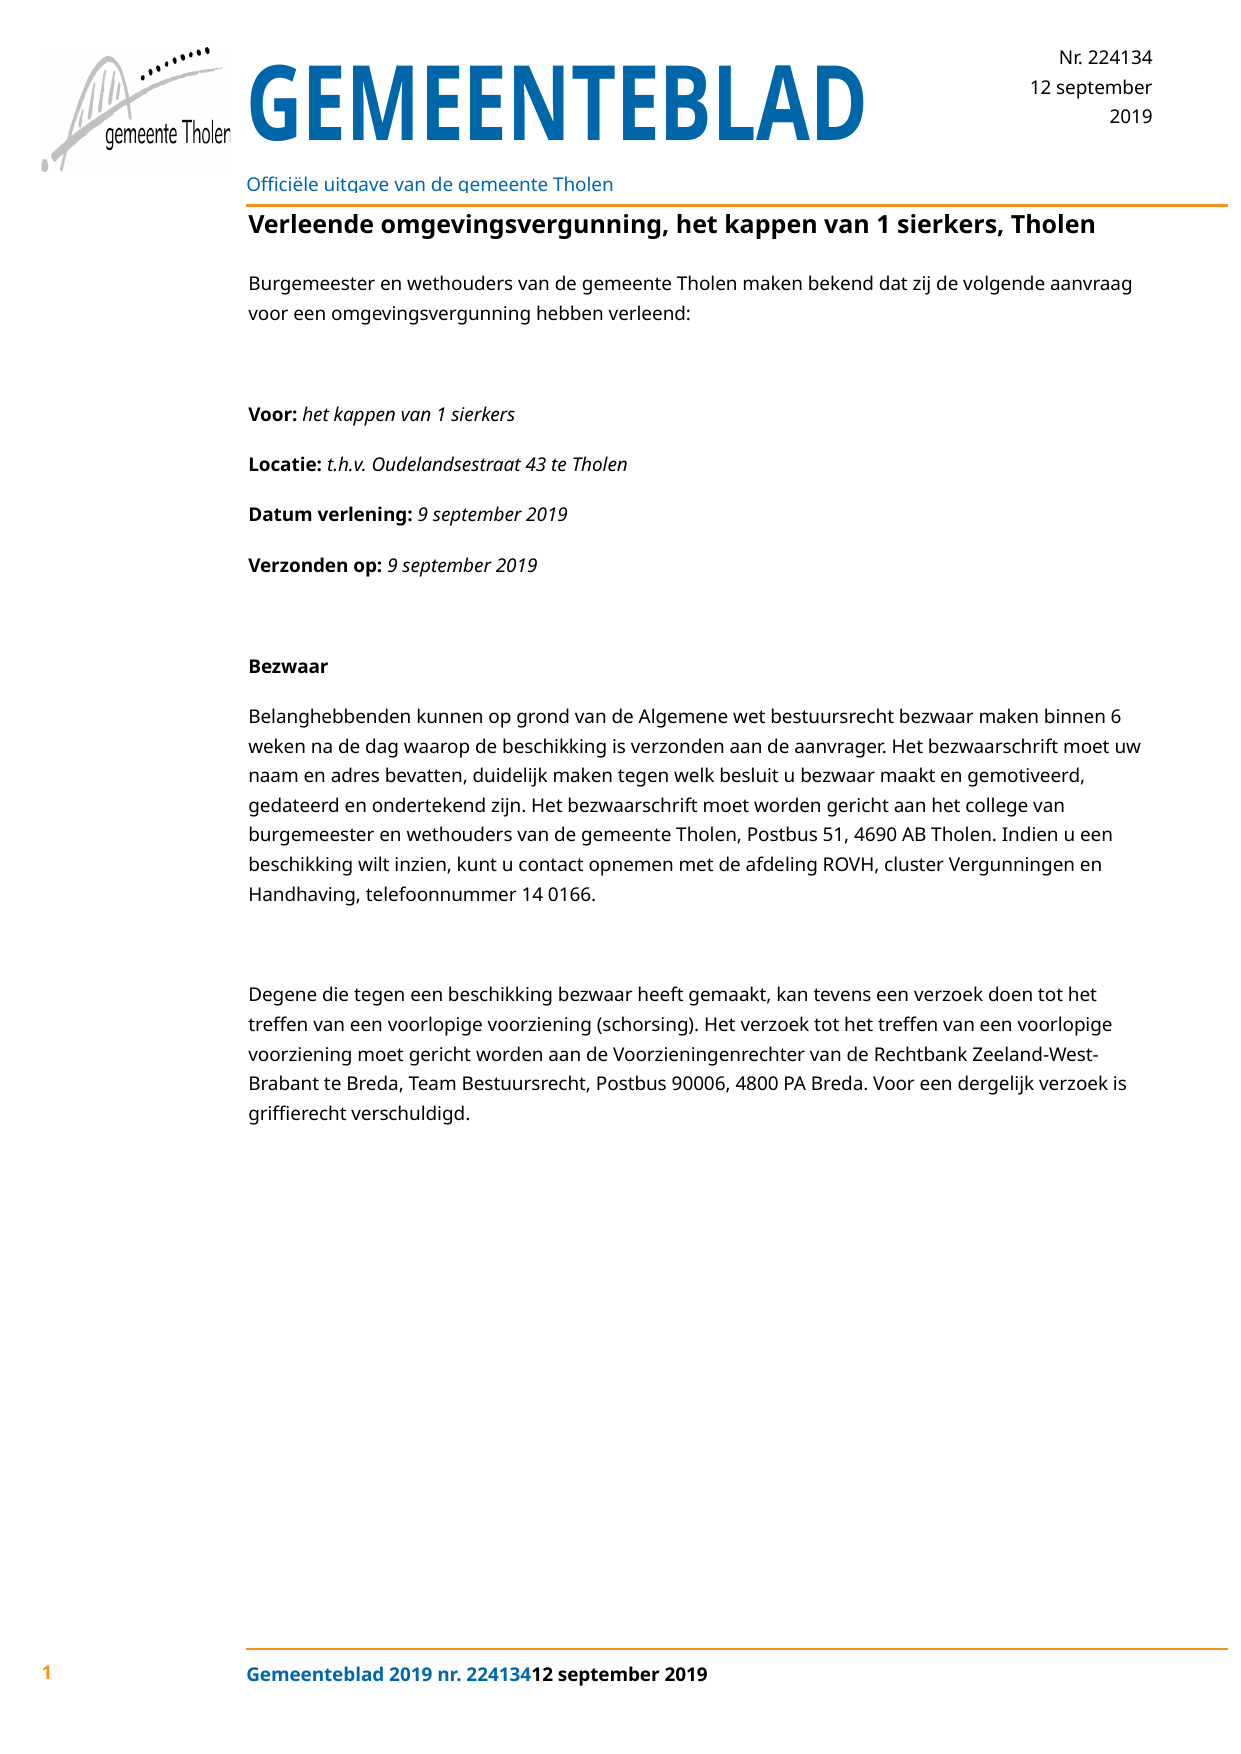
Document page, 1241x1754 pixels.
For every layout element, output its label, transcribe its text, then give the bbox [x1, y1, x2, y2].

text Locatie: t.h.v. Oudelandsestraat 43 te Tholen [248, 451, 1152, 477]
picture [41, 47, 231, 172]
text Degene die tegen een beschikking bezwaar heeft gemaakt, kan tevens een verzoek doen tot het treffen van een voorlopige voorziening (schorsing). Het verzoek tot het treffen van een voorlopige voorziening moet gericht worden aan de Voorzieningenrechter van de Rechtbank Zeeland-West-Brabant te Breda, Team Bestuursrecht, Postbus 90006, 4800 PA Breda. Voor een dergelijk verzoek is griffierecht verschuldigd. [248, 982, 1152, 1126]
text Verleende omgevingsvergunning, het kappen van 1 sierkers, Tholen [248, 207, 1152, 241]
text Bezwaar [248, 653, 1152, 678]
text Burgemeester en wethouders van de gemeente Tholen maken bekend dat zij de volgende aanvraag voor een omgevingsvergunning hebben verleend: [248, 270, 1152, 326]
text Verzonden op: 9 september 2019 [248, 552, 1152, 578]
text Voor: het kappen van 1 sierkers [248, 401, 1152, 426]
text Belanghebbenden kunnen op grond van de Algemene wet bestuursrecht bezwaar maken binnen 6 weken na de dag waarop de beschikking is verzonden aan de aanvrager. Het bezwaarschrift moet uw naam en adres bevatten, duidelijk maken tegen welk besluit u bezwaar maakt en gemotiveerd, gedateerd en ondertekend zijn. Het bezwaarschrift moet worden gericht aan het college van burgemeester en wethouders van de gemeente Tholen, Postbus 51, 4690 AB Tholen. Indien u een beschikking wilt inzien, kunt u contact opnemen met de afdeling ROVH, cluster Vergunningen en Handhaving, telefoonnummer 14 0166. [248, 703, 1152, 906]
text Datum verlening: 9 september 2019 [248, 502, 1152, 527]
